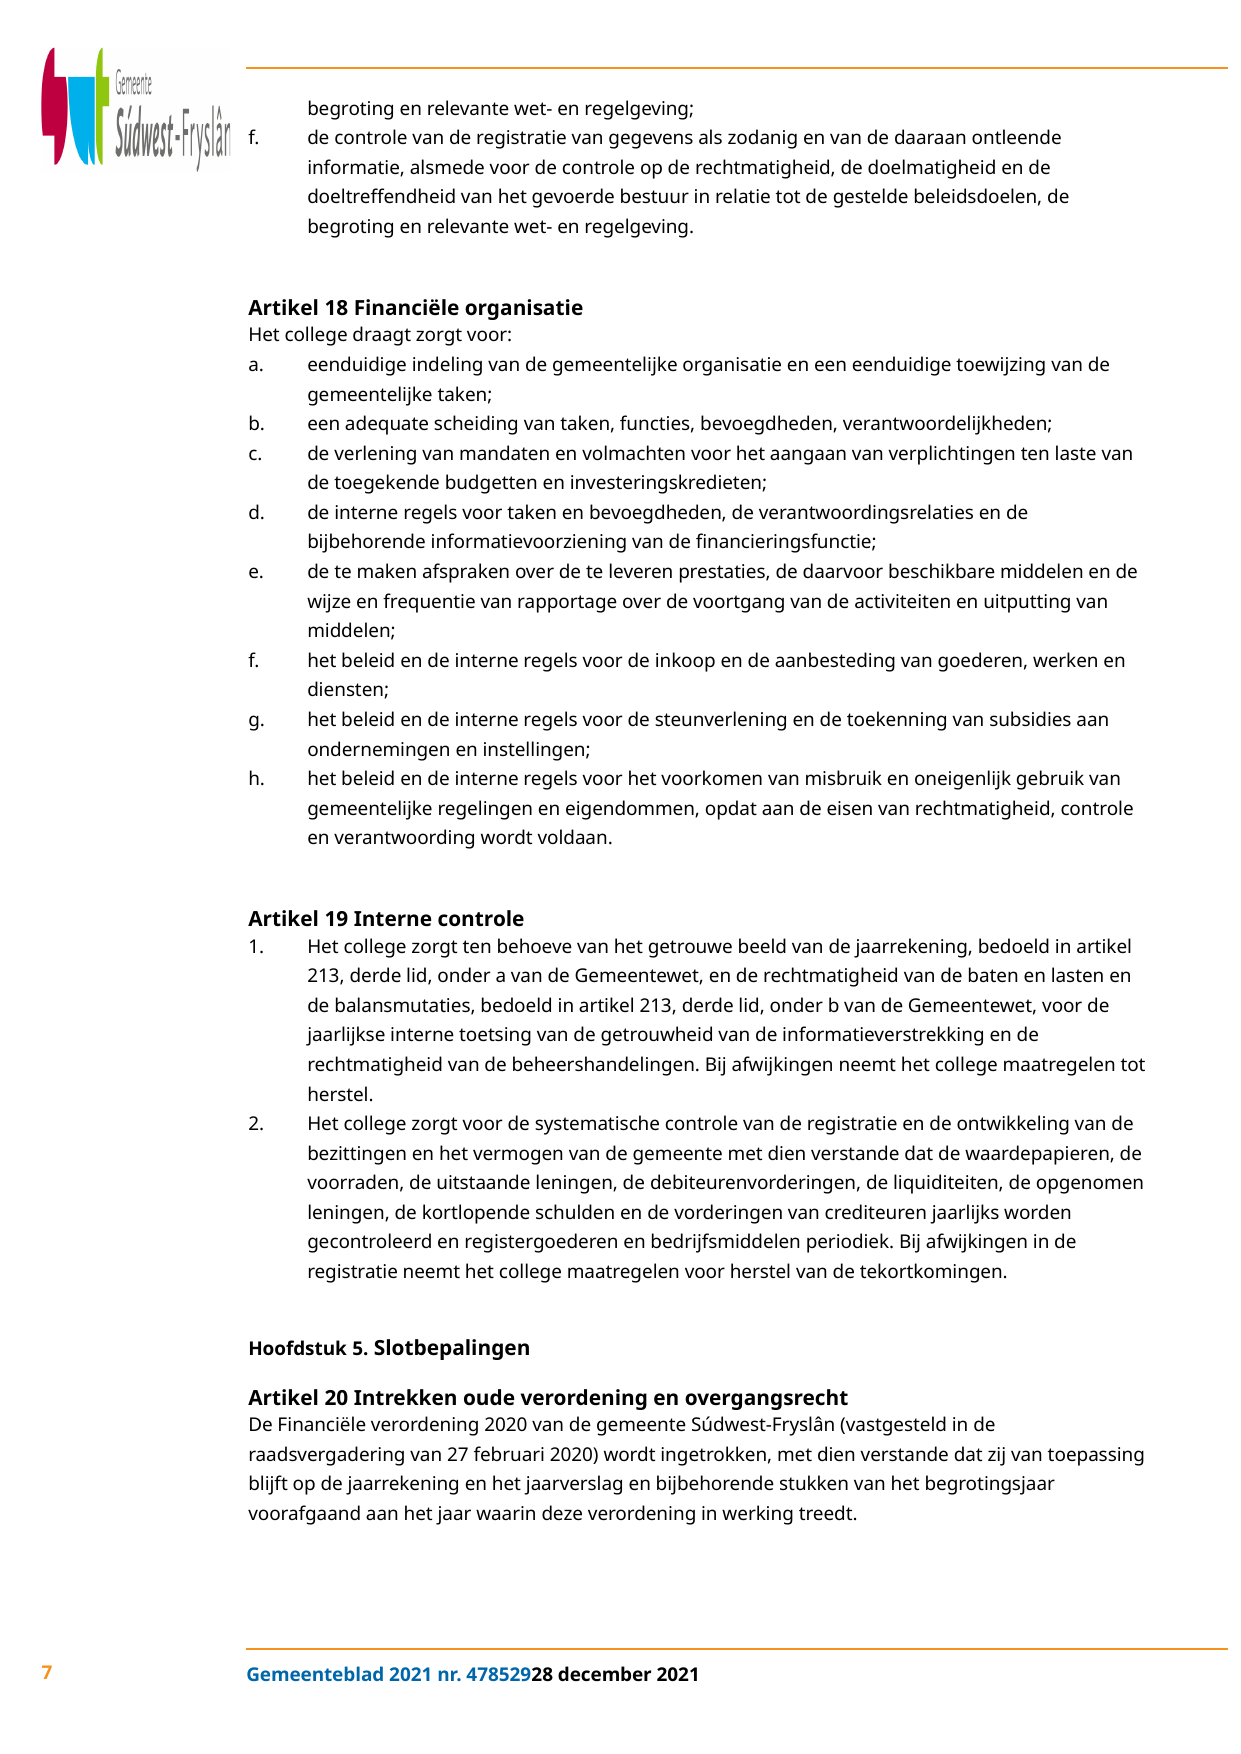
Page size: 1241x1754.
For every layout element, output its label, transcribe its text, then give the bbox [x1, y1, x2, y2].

picture [41, 47, 231, 172]
list een adequate scheiding van taken, functies, bevoegdheden, verantwoordelijkheden; [248, 410, 1152, 436]
list Het college zorgt voor de systematische controle van de registratie en de ontwikkeling van de bezittingen en het vermogen van de gemeente met dien verstande dat de waardepapieren, de voorraden, de uitstaande leningen, de debiteurenvorderingen, de liquiditeiten, de opgenomen leningen, de kortlopende schulden en de vorderingen van crediteuren jaarlijks worden gecontroleerd en registergoederen en bedrijfsmiddelen periodiek. Bij afwijkingen in de registratie neemt het college maatregelen voor herstel van de tekortkomingen. [248, 1110, 1152, 1284]
list de verlening van mandaten en volmachten voor het aangaan van verplichtingen ten laste van de toegekende budgetten en investeringskredieten; [248, 440, 1152, 495]
list begroting en relevante wet- en regelgeving; [248, 95, 1152, 121]
list het beleid en de interne regels voor de steunverlening en de toekenning van subsidies aan ondernemingen en instellingen; [248, 706, 1152, 761]
list de controle van de registratie van gegevens als zodanig en van de daaraan ontleende informatie, alsmede voor de controle op de rechtmatigheid, de doelmatigheid en de doeltreffendheid van het gevoerde bestuur in relatie tot de gestelde beleidsdoelen, de begroting en relevante wet- en regelgeving. [248, 124, 1152, 239]
text De Financiële verordening 2020 van de gemeente Súdwest-Fryslân (vastgesteld in de raadsvergadering van 27 februari 2020) wordt ingetrokken, met dien verstande dat zij van toepassing blijft op de jaarrekening en het jaarverslag en bijbehorende stukken van het begrotingsjaar voorafgaand aan het jaar waarin deze verordening in werking treedt. [248, 1411, 1152, 1526]
list het beleid en de interne regels voor de inkoop en de aanbesteding van goederen, werken en diensten; [248, 647, 1152, 702]
list Het college zorgt ten behoeve van het getrouwe beeld van de jaarrekening, bedoeld in artikel 213, derde lid, onder a van de Gemeentewet, en de rechtmatigheid van de baten en lasten en de balansmutaties, bedoeld in artikel 213, derde lid, onder b van de Gemeentewet, voor de jaarlijkse interne toetsing van de getrouwheid van de informatieverstrekking en de rechtmatigheid van de beheershandelingen. Bij afwijkingen neemt het college maatregelen tot herstel. [248, 933, 1152, 1107]
text Artikel 20 Intrekken oude verordening en overgangsrecht [248, 1383, 1152, 1411]
text Artikel 19 Interne controle [248, 904, 1152, 933]
text Hoofdstuk 5. Slotbepalingen [248, 1333, 1152, 1362]
list de te maken afspraken over de te leveren prestaties, de daarvoor beschikbare middelen en de wijze en frequentie van rapportage over de voortgang van de activiteiten en uitputting van middelen; [248, 558, 1152, 643]
text Artikel 18 Financiële organisatie [248, 293, 1152, 322]
list het beleid en de interne regels voor het voorkomen van misbruik en oneigenlijk gebruik van gemeentelijke regelingen en eigendommen, opdat aan de eisen van rechtmatigheid, controle en verantwoording wordt voldaan. [248, 765, 1152, 850]
list eenduidige indeling van de gemeentelijke organisatie en een eenduidige toewijzing van de gemeentelijke taken; [248, 351, 1152, 406]
list de interne regels voor taken en bevoegdheden, de verantwoordingsrelaties en de bijbehorende informatievoorziening van de financieringsfunctie; [248, 499, 1152, 554]
text Het college draagt zorgt voor: [248, 322, 1152, 347]
